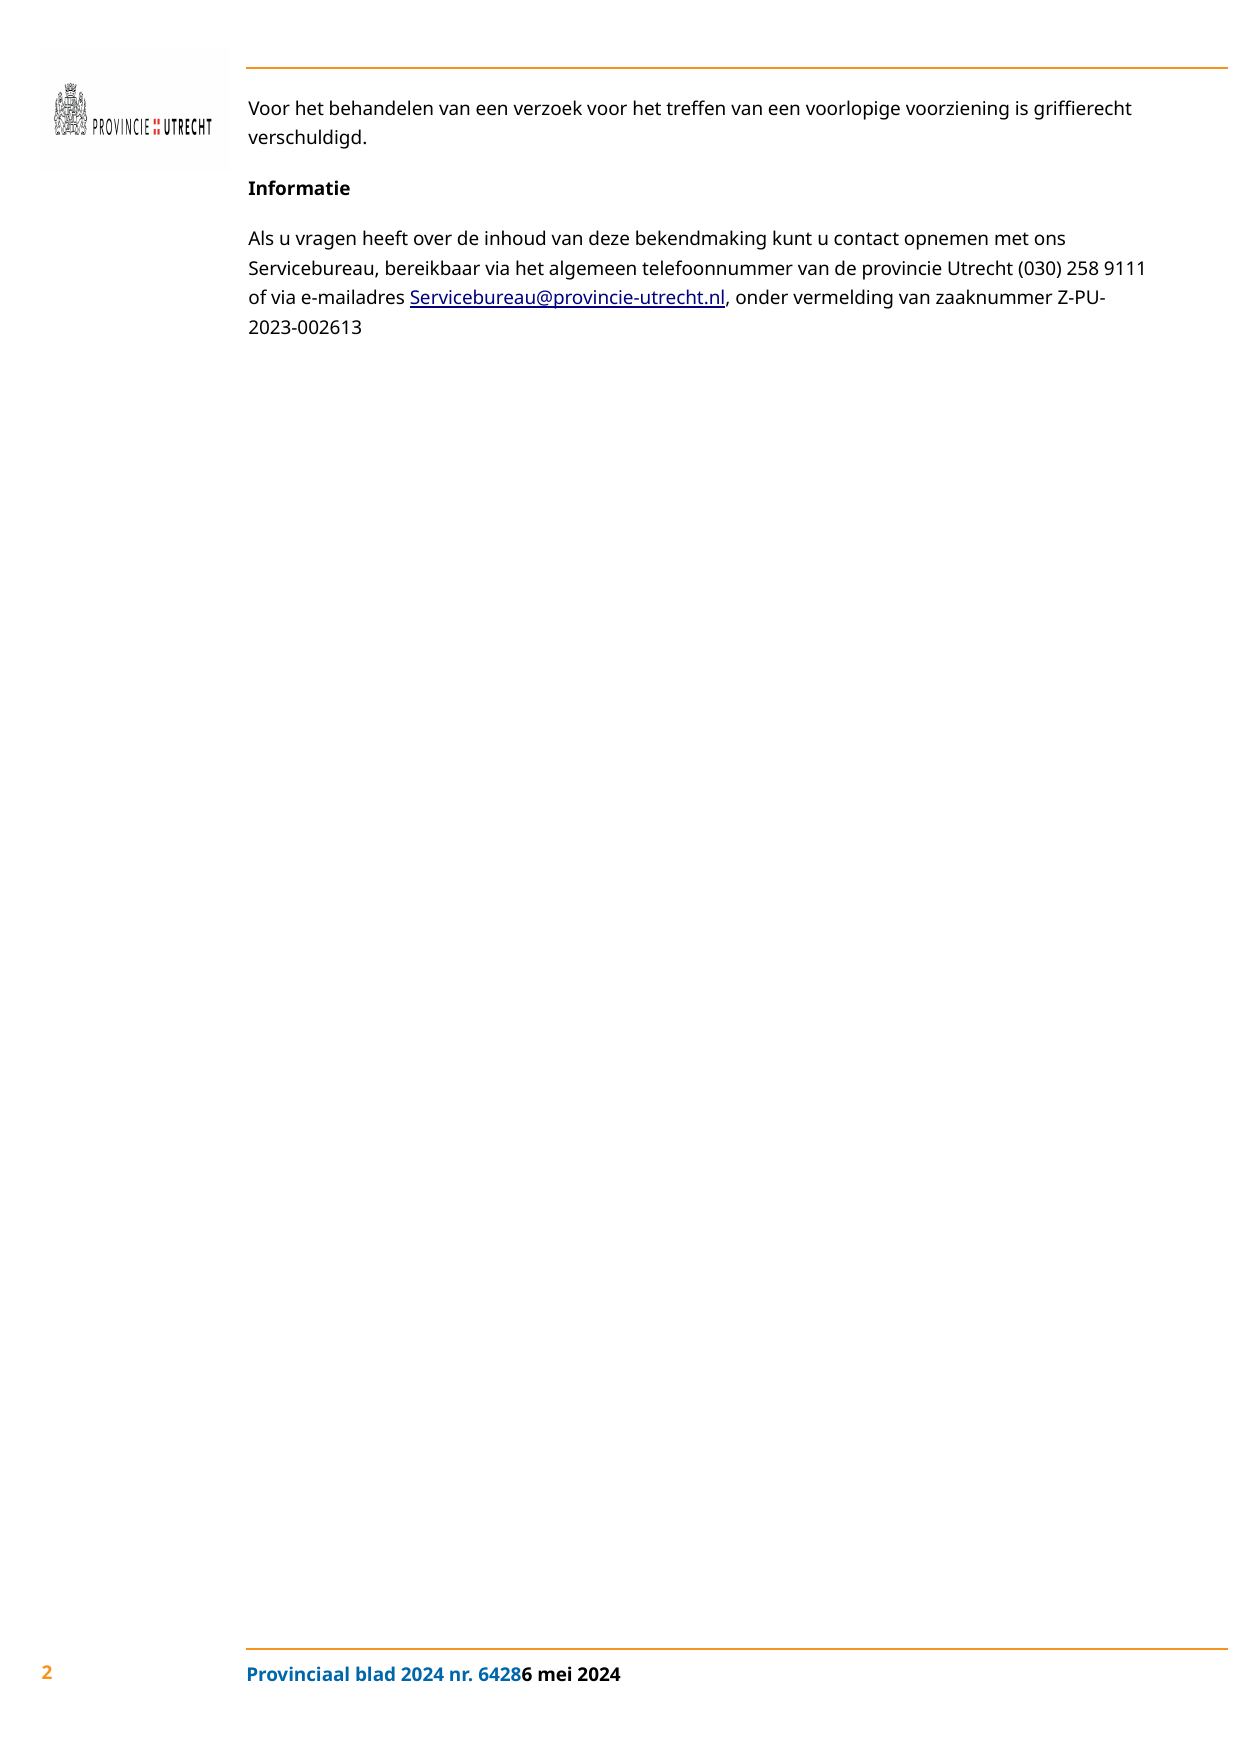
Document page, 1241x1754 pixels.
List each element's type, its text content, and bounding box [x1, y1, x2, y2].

text Als u vragen heeft over de inhoud van deze bekendmaking kunt u contact opnemen met ons Servicebureau, bereikbaar via het algemeen telefoonnummer van de provincie Utrecht (030) 258 9111 of via e-mailadres Servicebureau@provincie-utrecht.nl, onder vermelding van zaaknummer Z-PU-2023-002613 [248, 225, 1152, 340]
text Informatie [248, 175, 1152, 201]
picture [41, 47, 231, 172]
text Voor het behandelen van een verzoek voor het treffen van een voorlopige voorziening is griffierecht verschuldigd. [248, 95, 1152, 150]
